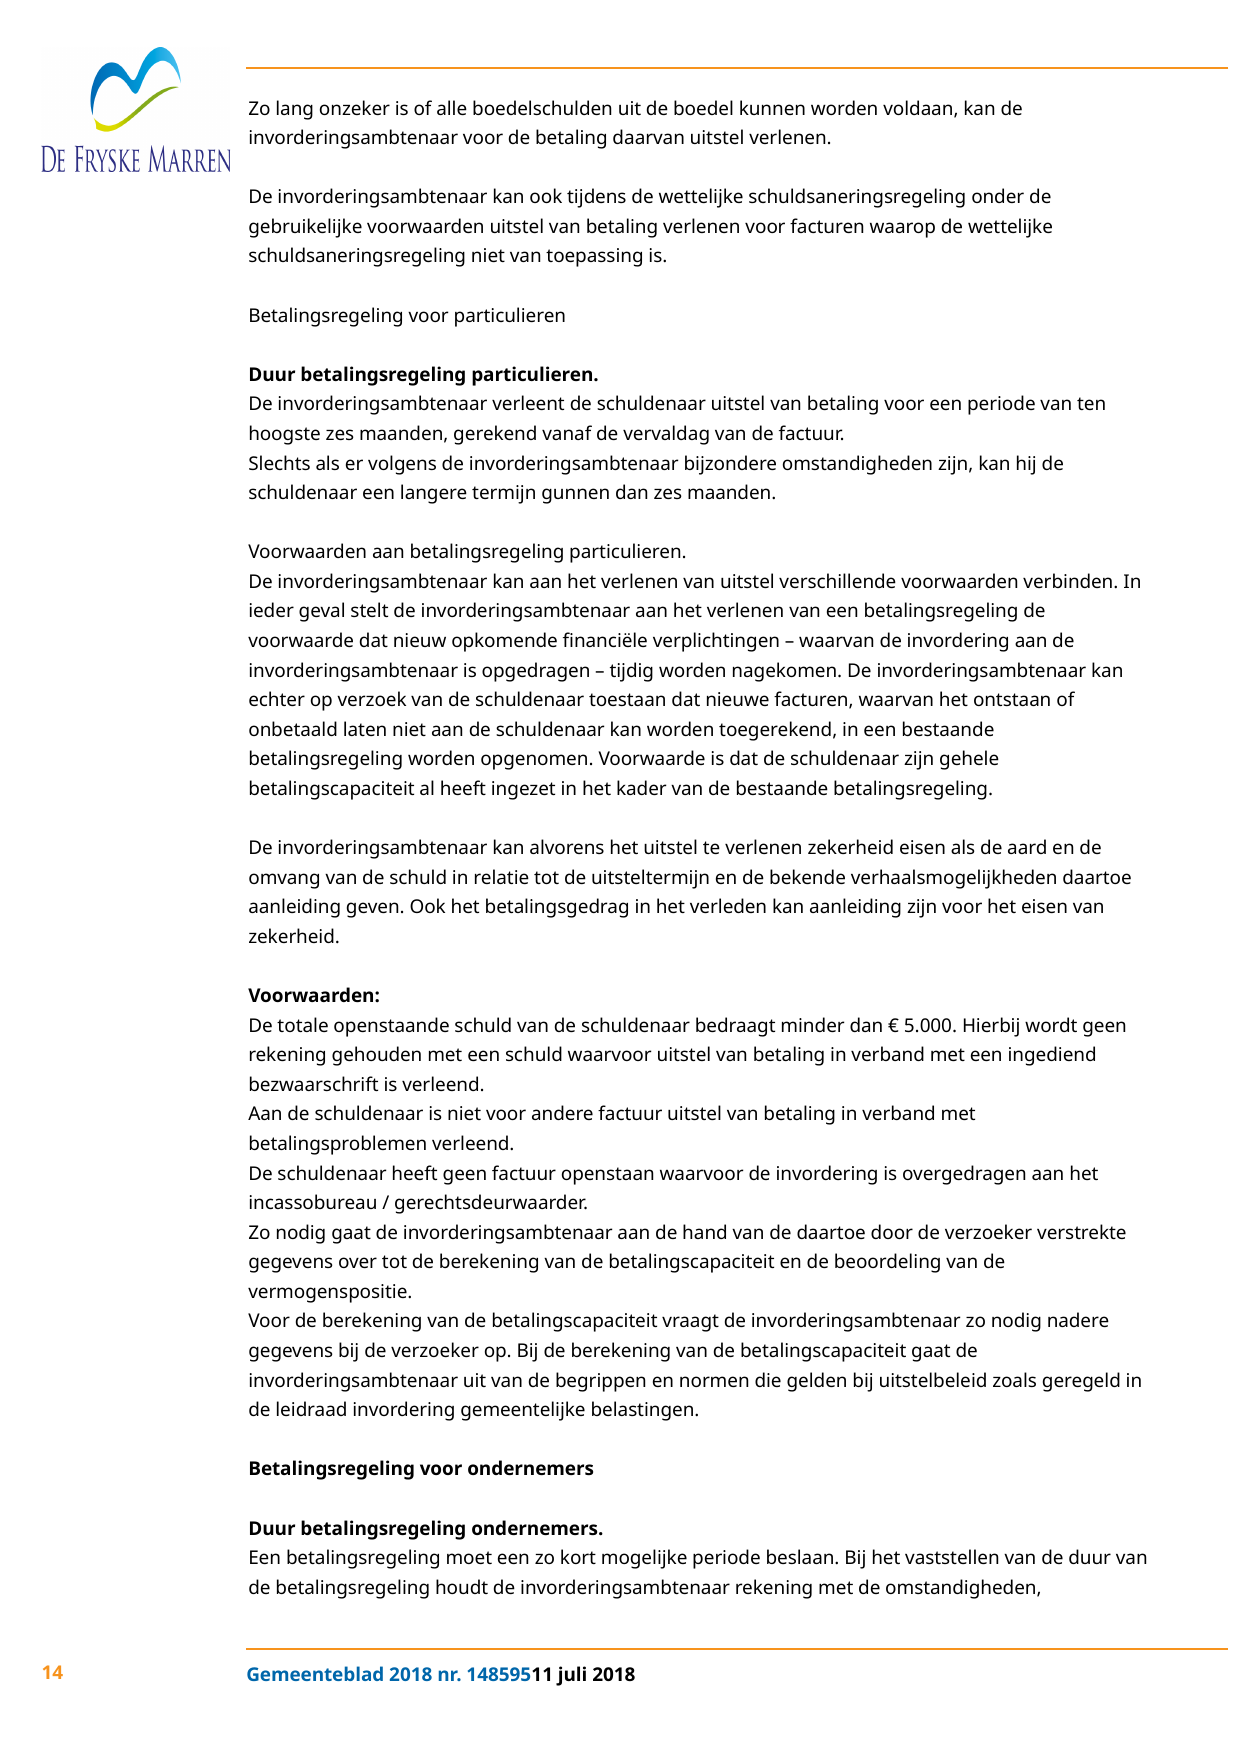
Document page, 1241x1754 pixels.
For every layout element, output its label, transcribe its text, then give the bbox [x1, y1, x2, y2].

text Zo nodig gaat de invorderingsambtenaar aan de hand van de daartoe door de verzoeker verstrekte gegevens over tot de berekening van de betalingscapaciteit en de beoordeling van de vermogenspositie. [248, 1219, 1152, 1304]
text Voorwaarden aan betalingsregeling particulieren. [248, 538, 1152, 564]
text Duur betalingsregeling particulieren. [248, 361, 1152, 387]
text Aan de schuldenaar is niet voor andere factuur uitstel van betaling in verband met betalingsproblemen verleend. [248, 1101, 1152, 1156]
text Voor de berekening van de betalingscapaciteit vraagt de invorderingsambtenaar zo nodig nadere gegevens bij de verzoeker op. Bij de berekening van de betalingscapaciteit gaat de invorderingsambtenaar uit van de begrippen en normen die gelden bij uitstelbeleid zoals geregeld in de leidraad invordering gemeentelijke belastingen. [248, 1308, 1152, 1422]
text De schuldenaar heeft geen factuur openstaan waarvoor de invordering is overgedragen aan het incassobureau / gerechtsdeurwaarder. [248, 1160, 1152, 1215]
text Duur betalingsregeling ondernemers. [248, 1515, 1152, 1541]
text Een betalingsregeling moet een zo kort mogelijke periode beslaan. Bij het vaststellen van de duur van de betalingsregeling houdt de invorderingsambtenaar rekening met de omstandigheden, [248, 1544, 1152, 1600]
text Zo lang onzeker is of alle boedelschulden uit de boedel kunnen worden voldaan, kan de invorderingsambtenaar voor de betaling daarvan uitstel verlenen. [248, 95, 1152, 150]
text Voorwaarden: [248, 982, 1152, 1008]
text De totale openstaande schuld van de schuldenaar bedraagt minder dan € 5.000. Hierbij wordt geen rekening gehouden met een schuld waarvoor uitstel van betaling in verband met een ingediend bezwaarschrift is verleend. [248, 1012, 1152, 1097]
text De invorderingsambtenaar kan aan het verlenen van uitstel verschillende voorwaarden verbinden. In ieder geval stelt de invorderingsambtenaar aan het verlenen van een betalingsregeling de voorwaarde dat nieuw opkomende financiële verplichtingen – waarvan de invordering aan de invorderingsambtenaar is opgedragen – tijdig worden nagekomen. De invorderingsambtenaar kan echter op verzoek van de schuldenaar toestaan dat nieuwe facturen, waarvan het ontstaan of onbetaald laten niet aan de schuldenaar kan worden toegerekend, in een bestaande betalingsregeling worden opgenomen. Voorwaarde is dat de schuldenaar zijn gehele betalingscapaciteit al heeft ingezet in het kader van de bestaande betalingsregeling. [248, 568, 1152, 801]
text De invorderingsambtenaar kan alvorens het uitstel te verlenen zekerheid eisen als de aard en de omvang van de schuld in relatie tot de uitsteltermijn en de bekende verhaalsmogelijkheden daartoe aanleiding geven. Ook het betalingsgedrag in het verleden kan aanleiding zijn voor het eisen van zekerheid. [248, 834, 1152, 949]
text De invorderingsambtenaar verleent de schuldenaar uitstel van betaling voor een periode van ten hoogste zes maanden, gerekend vanaf de vervaldag van de factuur. [248, 391, 1152, 446]
text Slechts als er volgens de invorderingsambtenaar bijzondere omstandigheden zijn, kan hij de schuldenaar een langere termijn gunnen dan zes maanden. [248, 450, 1152, 505]
text Betalingsregeling voor particulieren [248, 302, 1152, 328]
picture [41, 47, 231, 172]
text Betalingsregeling voor ondernemers [248, 1456, 1152, 1481]
text De invorderingsambtenaar kan ook tijdens de wettelijke schuldsaneringsregeling onder de gebruikelijke voorwaarden uitstel van betaling verlenen voor facturen waarop de wettelijke schuldsaneringsregeling niet van toepassing is. [248, 183, 1152, 268]
